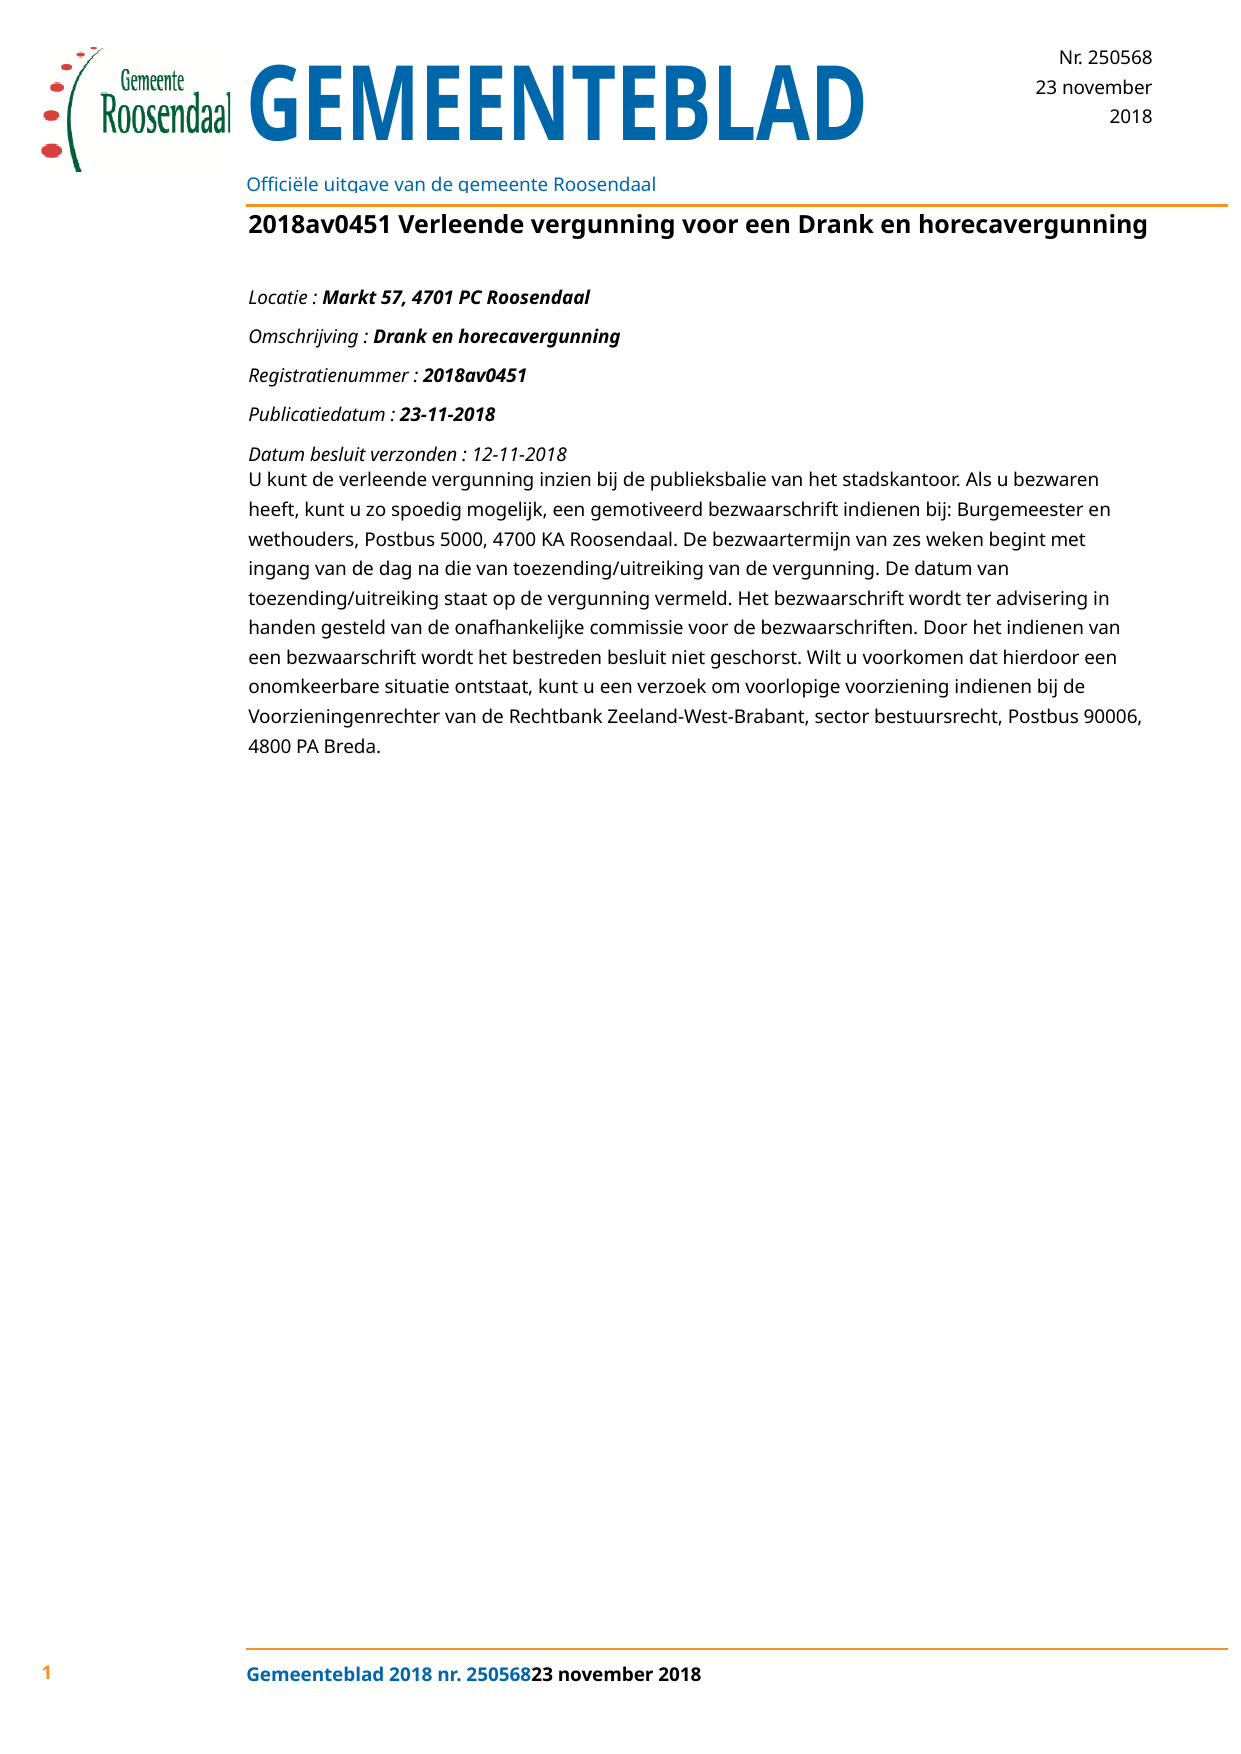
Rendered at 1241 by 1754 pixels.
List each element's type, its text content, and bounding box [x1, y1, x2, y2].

text 2018av0451 Verleende vergunning voor een Drank en horecavergunning [248, 207, 1152, 241]
text Locatie : Markt 57, 4701 PC Roosendaal [248, 284, 1152, 309]
text Registratienummer : 2018av0451 [248, 362, 1152, 388]
text Datum besluit verzonden : 12-11-2018 [248, 441, 1152, 467]
text Publicatiedatum : 23-11-2018 [248, 402, 1152, 427]
text U kunt de verleende vergunning inzien bij de publieksbalie van het stadskantoor. Als u bezwaren heeft, kunt u zo spoedig mogelijk, een gemotiveerd bezwaarschrift indienen bij: Burgemeester en wethouders, Postbus 5000, 4700 KA Roosendaal. De bezwaartermijn van zes weken begint met ingang van de dag na die van toezending/uitreiking van de vergunning. De datum van toezending/uitreiking staat op de vergunning vermeld. Het bezwaarschrift wordt ter advisering in handen gesteld van de onafhankelijke commissie voor de bezwaarschriften. Door het indienen van een bezwaarschrift wordt het bestreden besluit niet geschorst. Wilt u voorkomen dat hierdoor een onomkeerbare situatie ontstaat, kunt u een verzoek om voorlopige voorziening indienen bij de Voorzieningenrechter van de Rechtbank Zeeland-West-Brabant, sector bestuursrecht, Postbus 90006, 4800 PA Breda. [248, 467, 1152, 759]
picture [41, 47, 231, 172]
text Omschrijving : Drank en horecavergunning [248, 323, 1152, 349]
